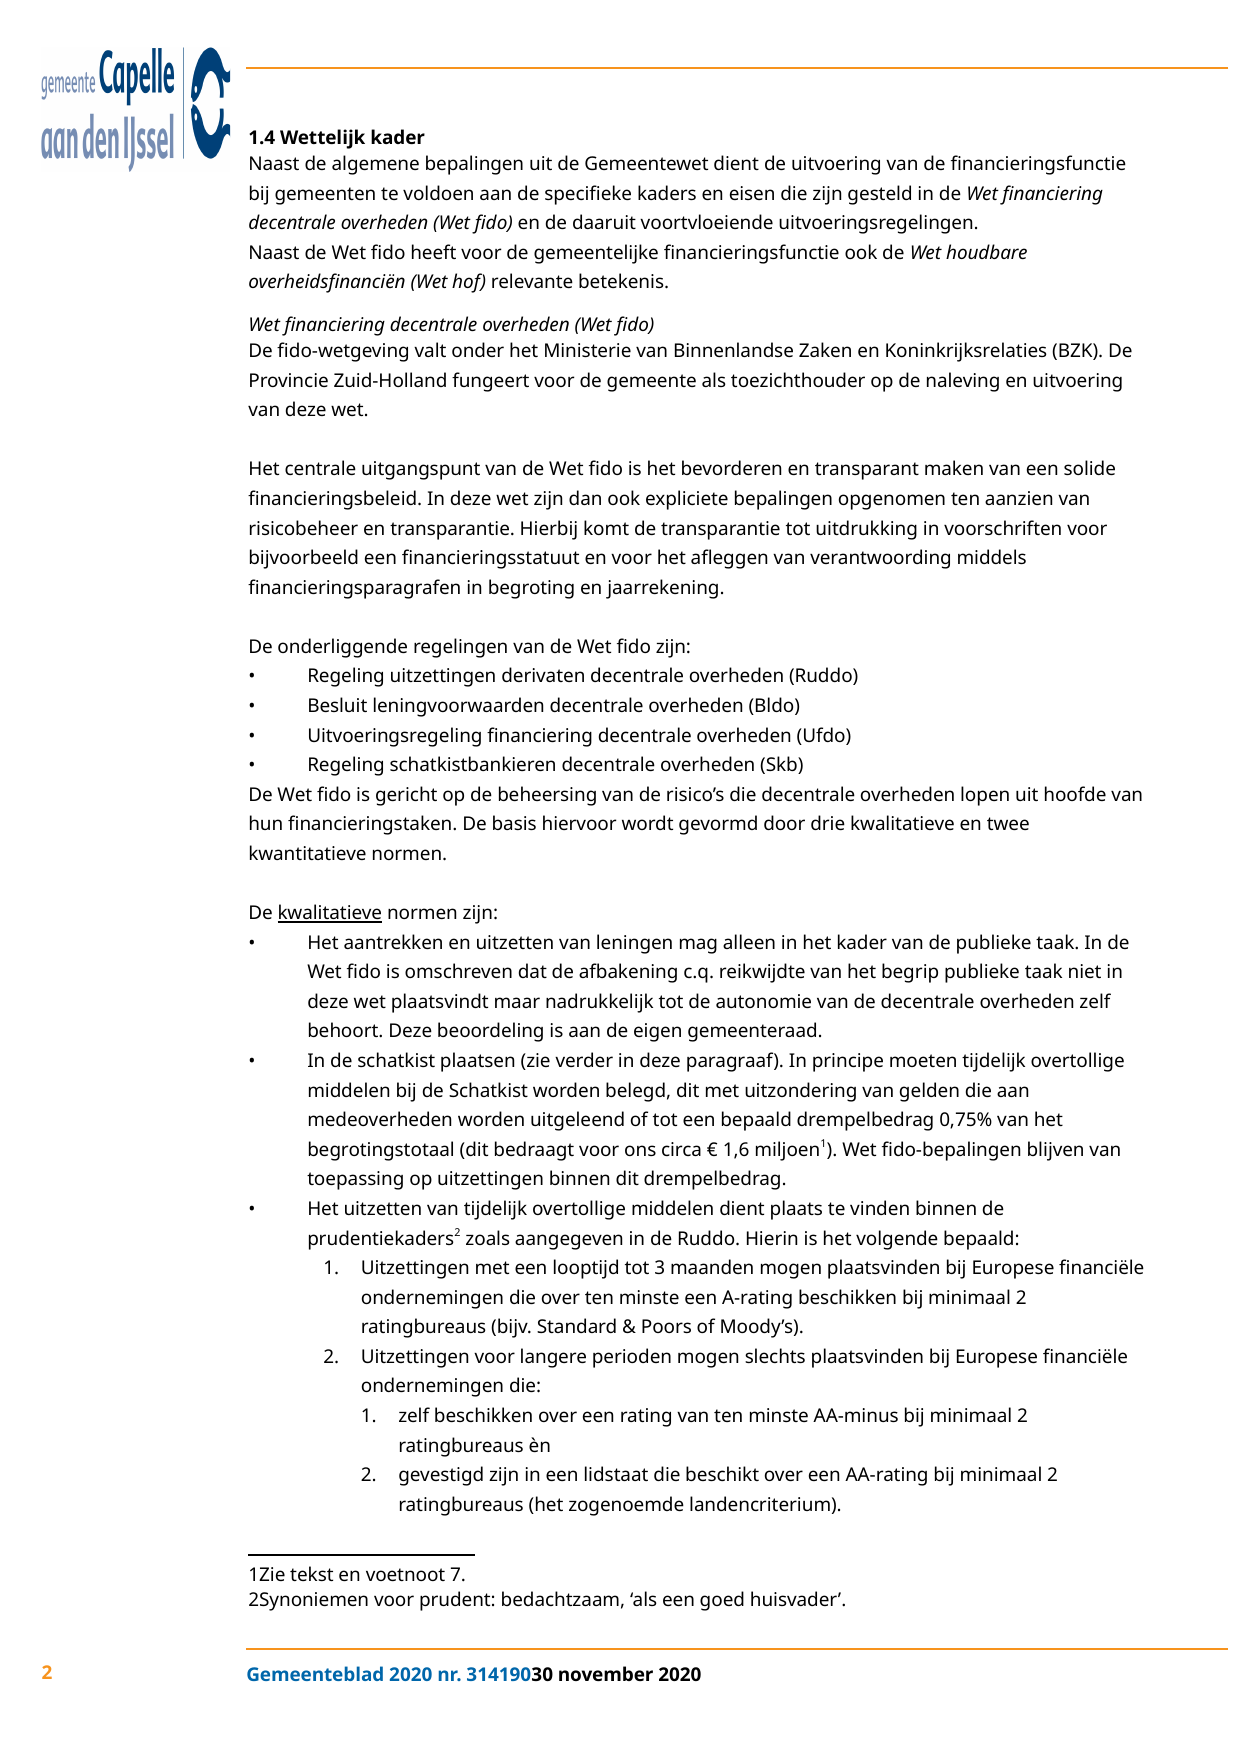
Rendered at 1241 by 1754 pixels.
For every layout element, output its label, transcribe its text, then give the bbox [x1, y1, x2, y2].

list Het uitzetten van tijdelijk overtollige middelen dient plaats te vinden binnen de prudentiekaders zoals aangegeven in de Ruddo. Hierin is het volgende bepaald: [248, 1195, 1152, 1251]
text Wet financiering decentrale overheden (Wet fido) [248, 312, 1152, 337]
list Uitvoeringsregeling financiering decentrale overheden (Ufdo) [248, 722, 1152, 748]
list gevestigd zijn in een lidstaat die beschikt over een AA-rating bij minimaal 2 ratingbureaus (het zogenoemde landencriterium). [361, 1461, 1152, 1517]
list zelf beschikken over een rating van ten minste AA-minus bij minimaal 2 ratingbureaus èn [361, 1402, 1152, 1458]
list Regeling schatkistbankieren decentrale overheden (Skb) [248, 751, 1152, 777]
list Uitzettingen voor langere perioden mogen slechts plaatsvinden bij Europese financiële ondernemingen die: [323, 1343, 1152, 1398]
list Besluit leningvoorwaarden decentrale overheden (Bldo) [248, 692, 1152, 718]
text De kwalitatieve normen zijn: [248, 899, 1152, 925]
text Naast de algemene bepalingen uit de Gemeentewet dient de uitvoering van de financieringsfunctie bij gemeenten te voldoen aan de specifieke kaders en eisen die zijn gesteld in de Wet financiering decentrale overheden (Wet fido) en de daaruit voortvloeiende uitvoeringsregelingen. [248, 150, 1152, 235]
list Synoniemen voor prudent: bedachtzaam, ‘als een goed huisvader’. [248, 1586, 1152, 1612]
picture [41, 47, 231, 172]
list Zie tekst en voetnoot 7. [248, 1561, 1152, 1586]
text De onderliggende regelingen van de Wet fido zijn: [248, 633, 1152, 659]
list Regeling uitzettingen derivaten decentrale overheden (Ruddo) [248, 663, 1152, 688]
text De Wet fido is gericht op de beheersing van de risico’s die decentrale overheden lopen uit hoofde van hun financieringstaken. De basis hiervoor wordt gevormd door drie kwalitatieve en twee kwantitatieve normen. [248, 781, 1152, 866]
text 1.4 Wettelijk kader [248, 124, 1152, 150]
text Naast de Wet fido heeft voor de gemeentelijke financieringsfunctie ook de Wet houdbare overheidsfinanciën (Wet hof) relevante betekenis. [248, 239, 1152, 294]
text Het centrale uitgangspunt van de Wet fido is het bevorderen en transparant maken van een solide financieringsbeleid. In deze wet zijn dan ook expliciete bepalingen opgenomen ten aanzien van risicobeheer en transparantie. Hierbij komt de transparantie tot uitdrukking in voorschriften voor bijvoorbeeld een financieringsstatuut en voor het afleggen van verantwoording middels financieringsparagrafen in begroting en jaarrekening. [248, 456, 1152, 600]
list In de schatkist plaatsen (zie verder in deze paragraaf). In principe moeten tijdelijk overtollige middelen bij de Schatkist worden belegd, dit met uitzondering van gelden die aan medeoverheden worden uitgeleend of tot een bepaald drempelbedrag 0,75% van het begrotingstotaal (dit bedraagt voor ons circa € 1,6 miljoen). Wet fido-bepalingen blijven van toepassing op uitzettingen binnen dit drempelbedrag. [248, 1047, 1152, 1191]
list Het aantrekken en uitzetten van leningen mag alleen in het kader van de publieke taak. In de Wet fido is omschreven dat de afbakening c.q. reikwijdte van het begrip publieke taak niet in deze wet plaatsvindt maar nadrukkelijk tot de autonomie van de decentrale overheden zelf behoort. Deze beoordeling is aan de eigen gemeenteraad. [248, 929, 1152, 1043]
text De fido-wetgeving valt onder het Ministerie van Binnenlandse Zaken en Koninkrijksrelaties (BZK). De Provincie Zuid-Holland fungeert voor de gemeente als toezichthouder op de naleving en uitvoering van deze wet. [248, 337, 1152, 422]
list Uitzettingen met een looptijd tot 3 maanden mogen plaatsvinden bij Europese financiële ondernemingen die over ten minste een A-rating beschikken bij minimaal 2 ratingbureaus (bijv. Standard & Poors of Moody’s). [323, 1254, 1152, 1339]
